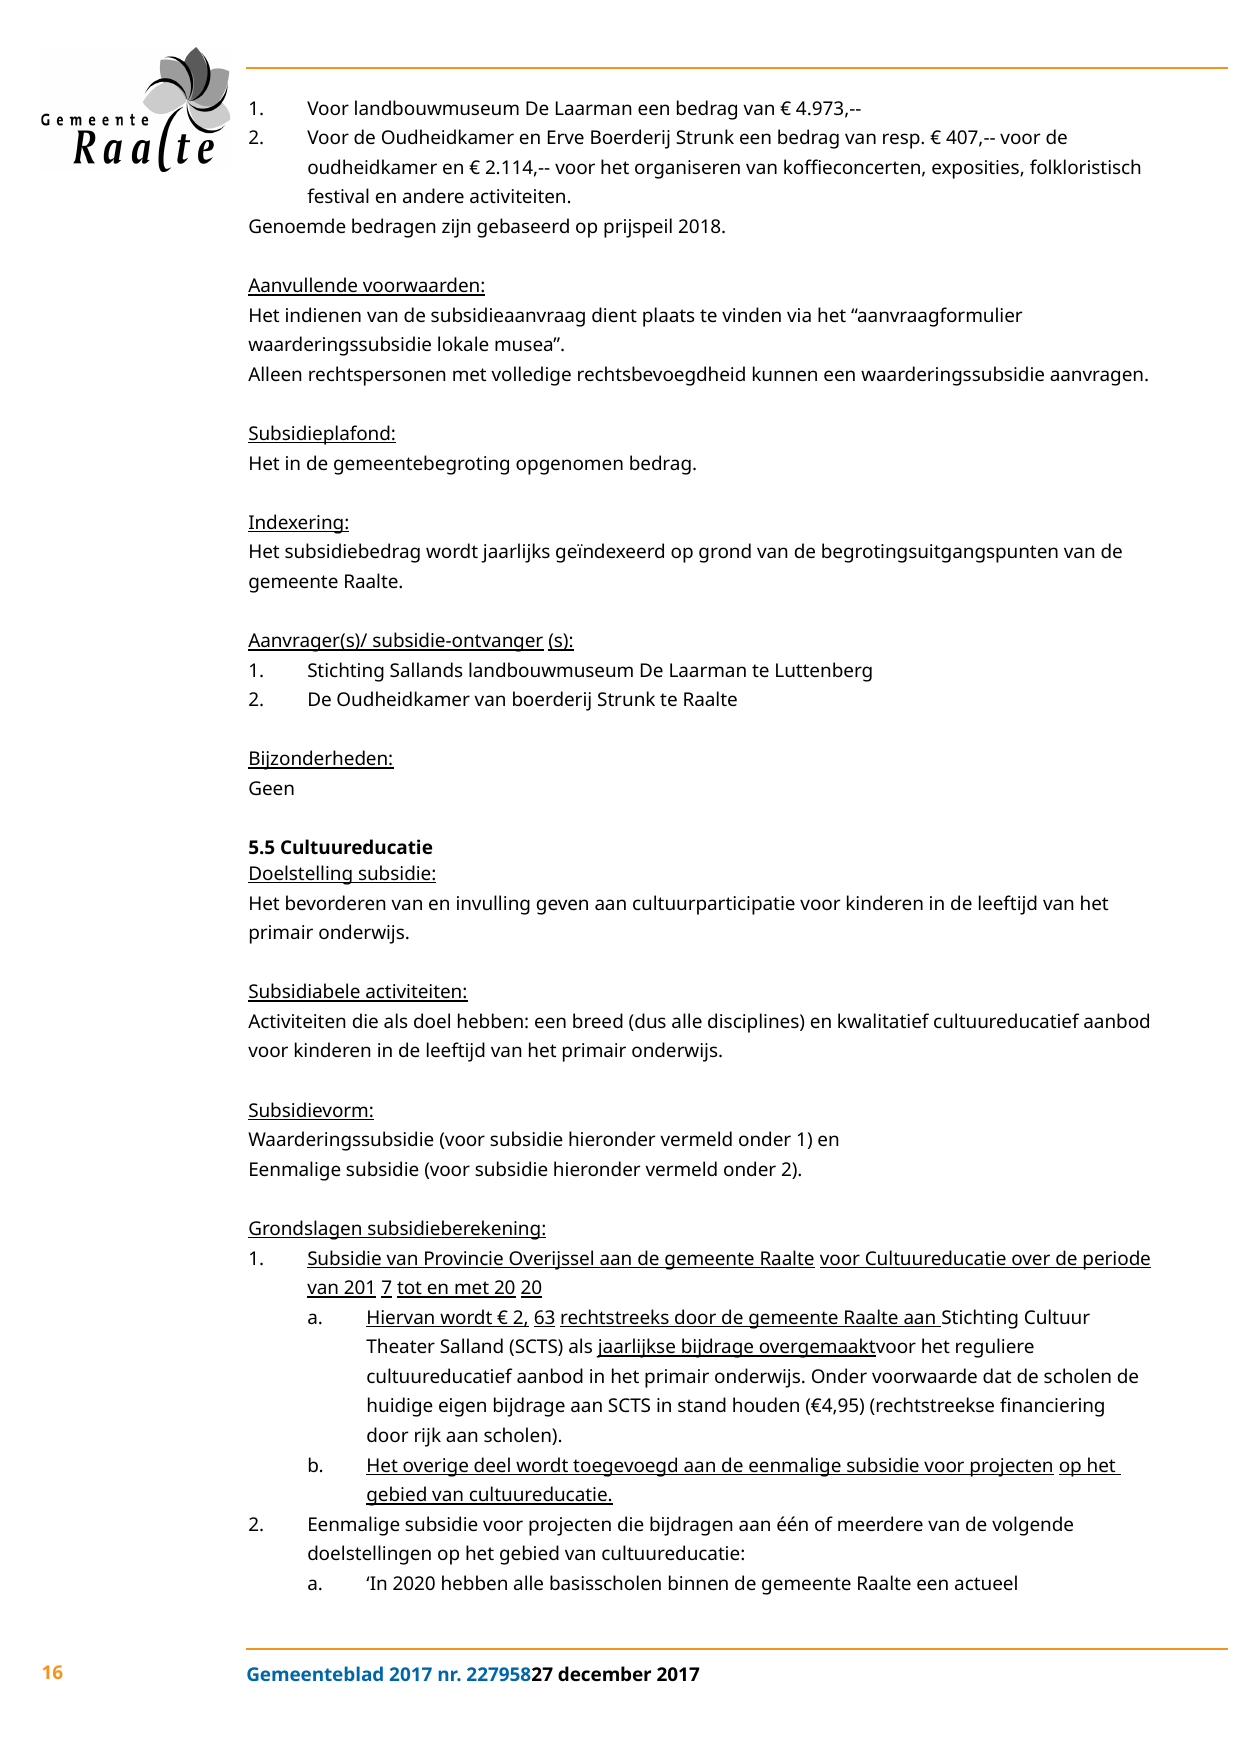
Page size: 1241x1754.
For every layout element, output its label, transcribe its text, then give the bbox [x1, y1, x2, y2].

text Indexering: [248, 509, 1152, 535]
text 5.5 Cultuureducatie [248, 834, 1152, 860]
list Voor de Oudheidkamer en Erve Boerderij Strunk een bedrag van resp. € 407,-- voor de oudheidkamer en € 2.114,-- voor het organiseren van koffieconcerten, exposities, folkloristisch festival en andere activiteiten. [248, 124, 1152, 209]
text Subsidievorm: [248, 1097, 1152, 1122]
text Het indienen van de subsidieaanvraag dient plaats te vinden via het “aanvraagformulier waarderingssubsidie lokale musea”. [248, 302, 1152, 357]
text Genoemde bedragen zijn gebaseerd op prijspeil 2018. [248, 213, 1152, 239]
text Het bevorderen van en invulling geven aan cultuurparticipatie voor kinderen in de leeftijd van het primair onderwijs. [248, 890, 1152, 945]
list De Oudheidkamer van boerderij Strunk te Raalte [248, 686, 1152, 712]
list Voor landbouwmuseum De Laarman een bedrag van € 4.973,-- [248, 95, 1152, 121]
text Waarderingssubsidie (voor subsidie hieronder vermeld onder 1) en [248, 1126, 1152, 1152]
text Bijzonderheden: [248, 746, 1152, 771]
text Geen [248, 775, 1152, 801]
text Het in de gemeentebegroting opgenomen bedrag. [248, 450, 1152, 476]
list Subsidie van Provincie Overijssel aan de gemeente Raalte voor Cultuureducatie over de periode van 201 7 tot en met 20 20 [248, 1245, 1152, 1300]
picture [41, 47, 231, 172]
text Activiteiten die als doel hebben: een breed (dus alle disciplines) en kwalitatief cultuureducatief aanbod voor kinderen in de leeftijd van het primair onderwijs. [248, 1008, 1152, 1063]
list Hiervan wordt € 2, 63 rechtstreeks door de gemeente Raalte aan Stichting Cultuur Theater Salland (SCTS) als jaarlijkse bijdrage overgemaaktvoor het reguliere cultuureducatief aanbod in het primair onderwijs. Onder voorwaarde dat de scholen de huidige eigen bijdrage aan SCTS in stand houden (€4,95) (rechtstreekse financiering door rijk aan scholen). [307, 1304, 1152, 1448]
list ‘In 2020 hebben alle basisscholen binnen de gemeente Raalte een actueel [307, 1570, 1152, 1596]
text Het subsidiebedrag wordt jaarlijks geïndexeerd op grond van de begrotingsuitgangspunten van de gemeente Raalte. [248, 538, 1152, 594]
text Alleen rechtspersonen met volledige rechtsbevoegdheid kunnen een waarderingssubsidie aanvragen. [248, 361, 1152, 387]
text Doelstelling subsidie: [248, 860, 1152, 886]
text Eenmalige subsidie (voor subsidie hieronder vermeld onder 2). [248, 1156, 1152, 1182]
text Subsidieplafond: [248, 420, 1152, 446]
text Grondslagen subsidieberekening: [248, 1215, 1152, 1241]
text Aanvullende voorwaarden: [248, 272, 1152, 298]
text Aanvrager(s)/ subsidie-ontvanger (s): [248, 627, 1152, 653]
list Eenmalige subsidie voor projecten die bijdragen aan één of meerdere van de volgende doelstellingen op het gebied van cultuureducatie: [248, 1511, 1152, 1566]
list Stichting Sallands landbouwmuseum De Laarman te Luttenberg [248, 657, 1152, 683]
text Subsidiabele activiteiten: [248, 978, 1152, 1004]
list Het overige deel wordt toegevoegd aan de eenmalige subsidie voor projecten op het gebied van cultuureducatie. [307, 1452, 1152, 1507]
